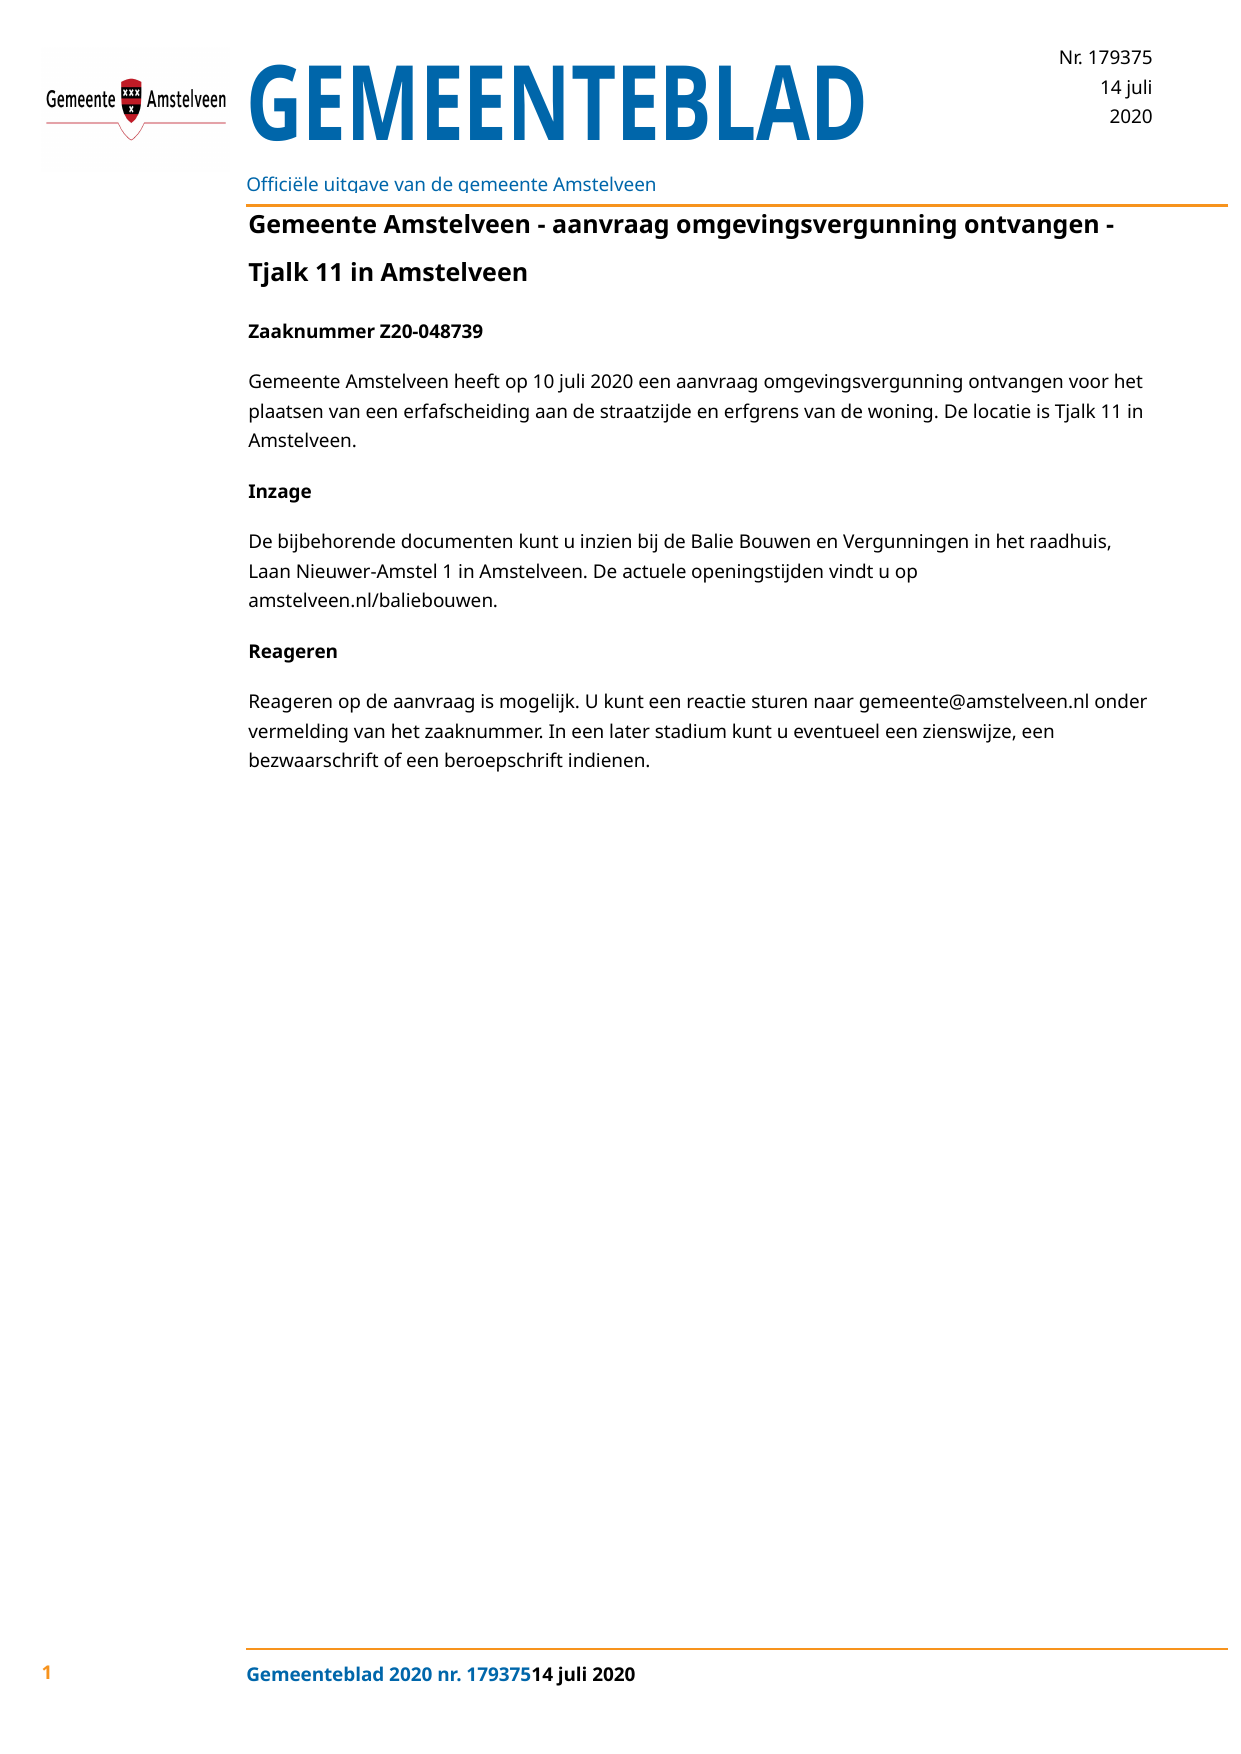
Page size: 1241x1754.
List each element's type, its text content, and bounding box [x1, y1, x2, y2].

text Gemeente Amstelveen heeft op 10 juli 2020 een aanvraag omgevingsvergunning ontvangen voor het plaatsen van een erfafscheiding aan de straatzijde en erfgrens van de woning. De locatie is Tjalk 11 in Amstelveen. [248, 368, 1152, 453]
text Gemeente Amstelveen - aanvraag omgevingsvergunning ontvangen - Tjalk 11 in Amstelveen [248, 207, 1152, 288]
text Zaaknummer Z20-048739 [248, 318, 1152, 344]
text De bijbehorende documenten kunt u inzien bij de Balie Bouwen en Vergunningen in het raadhuis, Laan Nieuwer-Amstel 1 in Amstelveen. De actuele openingstijden vindt u op amstelveen.nl/baliebouwen. [248, 528, 1152, 613]
picture [41, 47, 231, 172]
text Reageren [248, 638, 1152, 664]
text Inzage [248, 478, 1152, 504]
text Reageren op de aanvraag is mogelijk. U kunt een reactie sturen naar gemeente@amstelveen.nl onder vermelding van het zaaknummer. In een later stadium kunt u eventueel een zienswijze, een bezwaarschrift of een beroepschrift indienen. [248, 688, 1152, 773]
